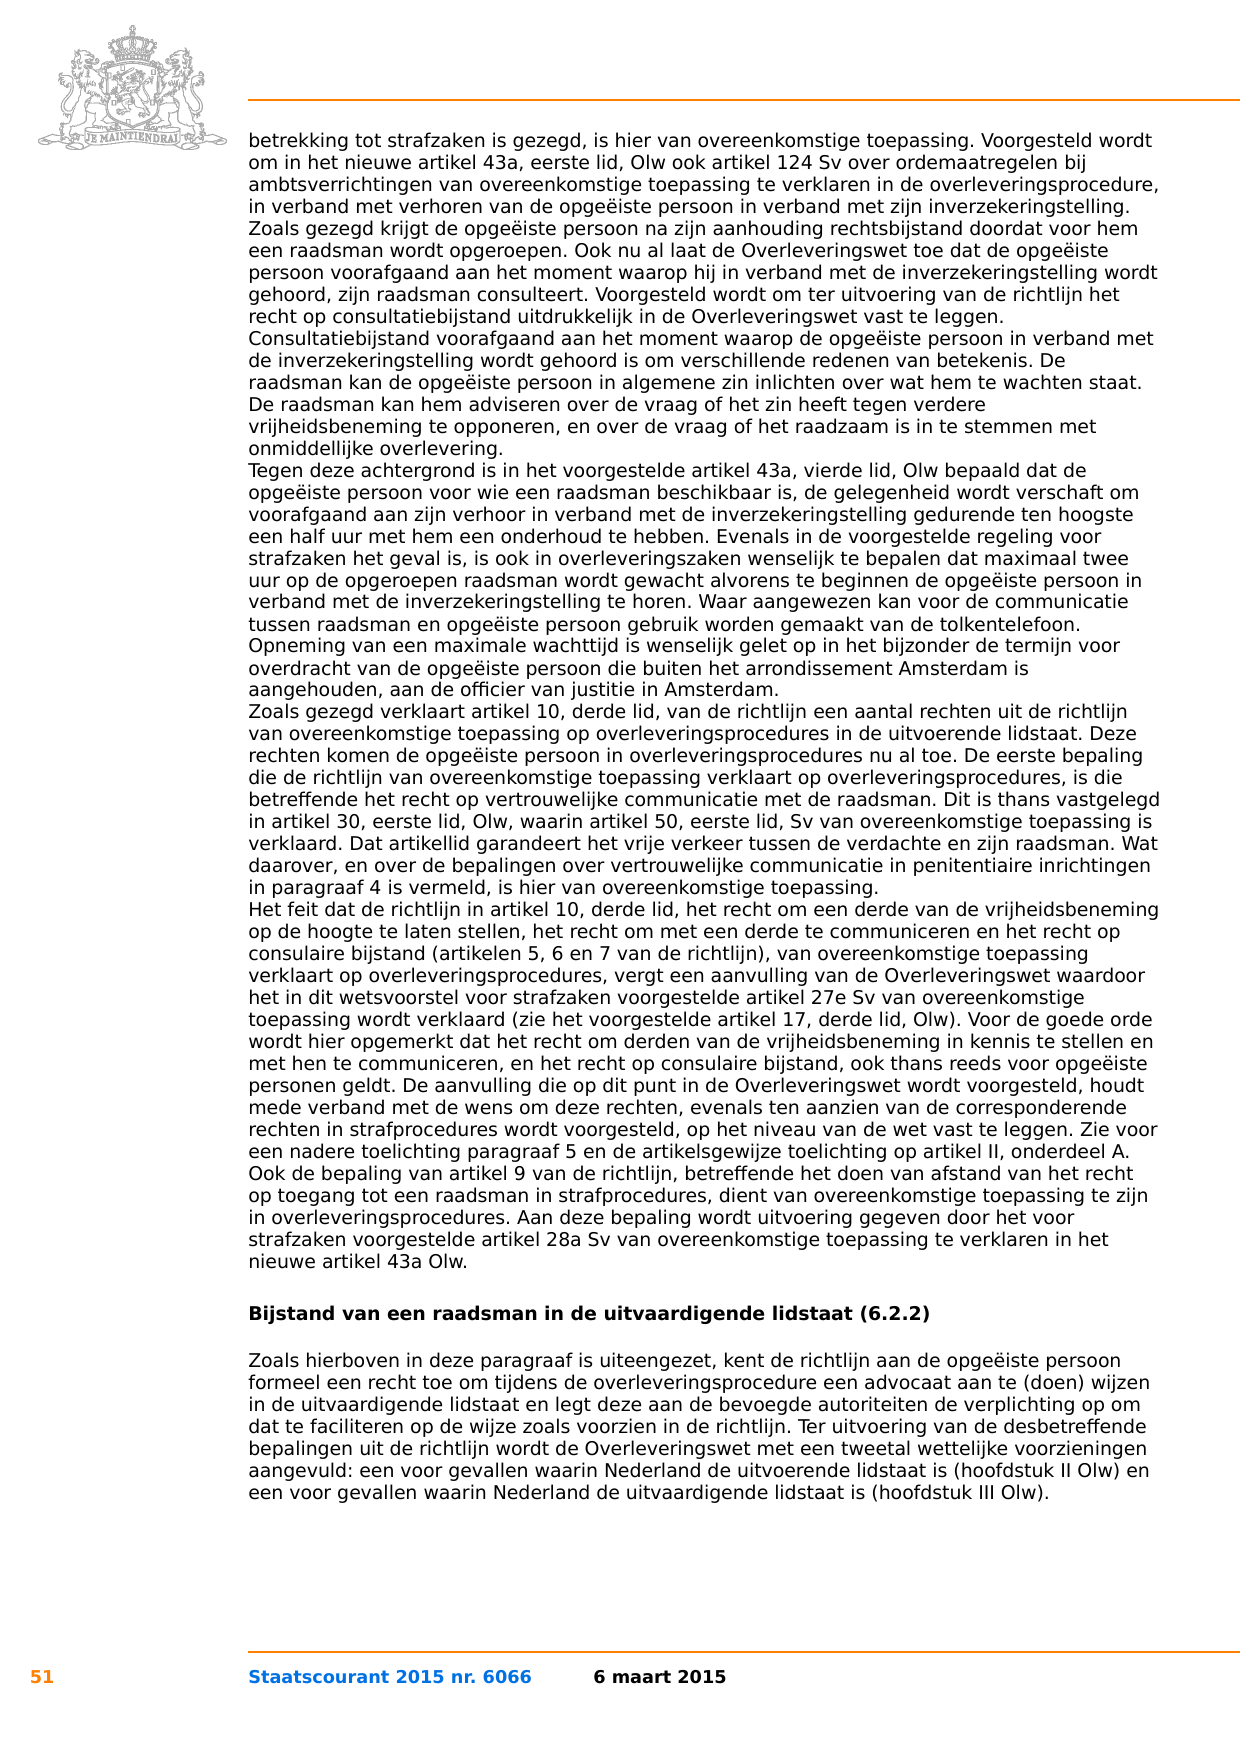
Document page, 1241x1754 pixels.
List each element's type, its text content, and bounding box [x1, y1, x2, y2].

text Zoals gezegd verklaart artikel 10, derde lid, van de richtlijn een aantal rechten uit de richtlijn van overeenkomstige toepassing op overleveringsprocedures in de uitvoerende lidstaat. Deze rechten komen de opgeëiste persoon in overleveringsprocedures nu al toe. De eerste bepaling die de richtlijn van overeenkomstige toepassing verklaart op overleveringsprocedures, is die betreffende het recht op vertrouwelijke communicatie met de raadsman. Dit is thans vastgelegd in artikel 30, eerste lid, Olw, waarin artikel 50, eerste lid, Sv van overeenkomstige toepassing is verklaard. Dat artikellid garandeert het vrije verkeer tussen de verdachte en zijn raadsman. Wat daarover, en over de bepalingen over vertrouwelijke communicatie in penitentiaire inrichtingen in paragraaf 4 is vermeld, is hier van overeenkomstige toepassing. [248, 701, 1163, 899]
text Zoals hierboven in deze paragraaf is uiteengezet, kent de richtlijn aan de opgeëiste persoon formeel een recht toe om tijdens de overleveringsprocedure een advocaat aan te (doen) wijzen in de uitvaardigende lidstaat en legt deze aan de bevoegde autoriteiten de verplichting op om dat te faciliteren op de wijze zoals voorzien in de richtlijn. Ter uitvoering van de desbetreffende bepalingen uit de richtlijn wordt de Overleveringswet met een tweetal wettelijke voorzieningen aangevuld: een voor gevallen waarin Nederland de uitvoerende lidstaat is (hoofdstuk II Olw) en een voor gevallen waarin Nederland de uitvaardigende lidstaat is (hoofdstuk III Olw). [248, 1350, 1163, 1504]
text Ook de bepaling van artikel 9 van de richtlijn, betreffende het doen van afstand van het recht op toegang tot een raadsman in strafprocedures, dient van overeenkomstige toepassing te zijn in overleveringsprocedures. Aan deze bepaling wordt uitvoering gegeven door het voor strafzaken voorgestelde artikel 28a Sv van overeenkomstige toepassing te verklaren in het nieuwe artikel 43a Olw. [248, 1163, 1163, 1273]
subtitle Bijstand van een raadsman in de uitvaardigende lidstaat (6.2.2) [248, 1303, 1163, 1325]
text Zoals gezegd krijgt de opgeëiste persoon na zijn aanhouding rechtsbijstand doordat voor hem een raadsman wordt opgeroepen. Ook nu al laat de Overleveringswet toe dat de opgeëiste persoon voorafgaand aan het moment waarop hij in verband met de inverzekeringstelling wordt gehoord, zijn raadsman consulteert. Voorgesteld wordt om ter uitvoering van de richtlijn het recht op consultatiebijstand uitdrukkelijk in de Overleveringswet vast te leggen. Consultatiebijstand voorafgaand aan het moment waarop de opgeëiste persoon in verband met de inverzekeringstelling wordt gehoord is om verschillende redenen van betekenis. De raadsman kan de opgeëiste persoon in algemene zin inlichten over wat hem te wachten staat. De raadsman kan hem adviseren over de vraag of het zin heeft tegen verdere vrijheidsbeneming te opponeren, en over de vraag of het raadzaam is in te stemmen met onmiddellijke overlevering. [248, 218, 1163, 459]
text Tegen deze achtergrond is in het voorgestelde artikel 43a, vierde lid, Olw bepaald dat de opgeëiste persoon voor wie een raadsman beschikbaar is, de gelegenheid wordt verschaft om voorafgaand aan zijn verhoor in verband met de inverzekeringstelling gedurende ten hoogste een half uur met hem een onderhoud te hebben. Evenals in de voorgestelde regeling voor strafzaken het geval is, is ook in overleveringszaken wenselijk te bepalen dat maximaal twee uur op de opgeroepen raadsman wordt gewacht alvorens te beginnen de opgeëiste persoon in verband met de inverzekeringstelling te horen. Waar aangewezen kan voor de communicatie tussen raadsman en opgeëiste persoon gebruik worden gemaakt van de tolkentelefoon. Opneming van een maximale wachttijd is wenselijk gelet op in het bijzonder de termijn voor overdracht van de opgeëiste persoon die buiten het arrondissement Amsterdam is aangehouden, aan de officier van justitie in Amsterdam. [248, 459, 1163, 701]
picture [38, 25, 227, 150]
text betrekking tot strafzaken is gezegd, is hier van overeenkomstige toepassing. Voorgesteld wordt om in het nieuwe artikel 43a, eerste lid, Olw ook artikel 124 Sv over ordemaatregelen bij ambtsverrichtingen van overeenkomstige toepassing te verklaren in de overleveringsprocedure, in verband met verhoren van de opgeëiste persoon in verband met zijn inverzekeringstelling. [248, 130, 1163, 218]
text Het feit dat de richtlijn in artikel 10, derde lid, het recht om een derde van de vrijheidsbeneming op de hoogte te laten stellen, het recht om met een derde te communiceren en het recht op consulaire bijstand (artikelen 5, 6 en 7 van de richtlijn), van overeenkomstige toepassing verklaart op overleveringsprocedures, vergt een aanvulling van de Overleveringswet waardoor het in dit wetsvoorstel voor strafzaken voorgestelde artikel 27e Sv van overeenkomstige toepassing wordt verklaard (zie het voorgestelde artikel 17, derde lid, Olw). Voor de goede orde wordt hier opgemerkt dat het recht om derden van de vrijheidsbeneming in kennis te stellen en met hen te communiceren, en het recht op consulaire bijstand, ook thans reeds voor opgeëiste personen geldt. De aanvulling die op dit punt in de Overleveringswet wordt voorgesteld, houdt mede verband met de wens om deze rechten, evenals ten aanzien van de corresponderende rechten in strafprocedures wordt voorgesteld, op het niveau van de wet vast te leggen. Zie voor een nadere toelichting paragraaf 5 en de artikelsgewijze toelichting op artikel II, onderdeel A. [248, 899, 1163, 1163]
